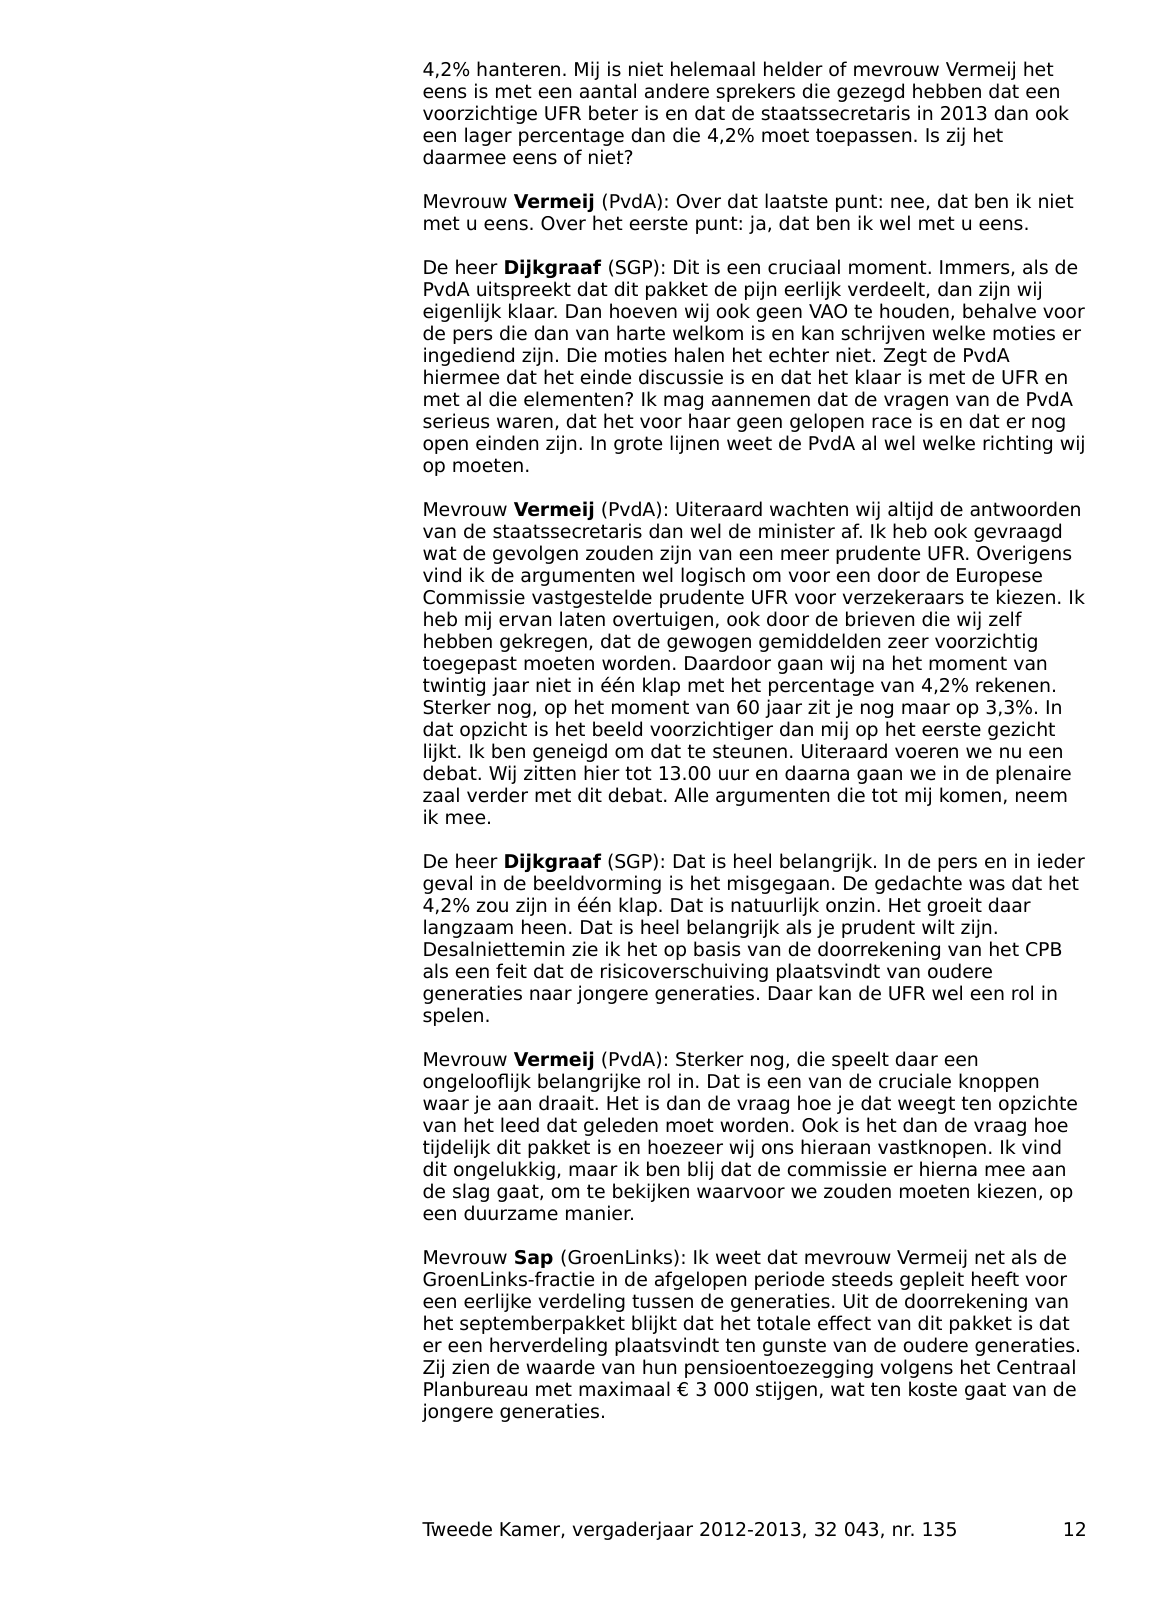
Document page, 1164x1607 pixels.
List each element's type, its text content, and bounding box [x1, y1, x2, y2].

text De heer Dijkgraaf (SGP): Dit is een cruciaal moment. Immers, als de PvdA uitspreekt dat dit pakket de pijn eerlijk verdeelt, dan zijn wij eigenlijk klaar. Dan hoeven wij ook geen VAO te houden, behalve voor de pers die dan van harte welkom is en kan schrijven welke moties er ingediend zijn. Die moties halen het echter niet. Zegt de PvdA hiermee dat het einde discussie is en dat het klaar is met de UFR en met al die elementen? Ik mag aannemen dat de vragen van de PvdA serieus waren, dat het voor haar geen gelopen race is en dat er nog open einden zijn. In grote lijnen weet de PvdA al wel welke richting wij op moeten. [422, 257, 1087, 477]
text 4,2% hanteren. Mij is niet helemaal helder of mevrouw Vermeij het eens is met een aantal andere sprekers die gezegd hebben dat een voorzichtige UFR beter is en dat de staatssecretaris in 2013 dan ook een lager percentage dan die 4,2% moet toepassen. Is zij het daarmee eens of niet? [422, 59, 1087, 169]
text Mevrouw Vermeij (PvdA): Uiteraard wachten wij altijd de antwoorden van de staatssecretaris dan wel de minister af. Ik heb ook gevraagd wat de gevolgen zouden zijn van een meer prudente UFR. Overigens vind ik de argumenten wel logisch om voor een door de Europese Commissie vastgestelde prudente UFR voor verzekeraars te kiezen. Ik heb mij ervan laten overtuigen, ook door de brieven die wij zelf hebben gekregen, dat de gewogen gemiddelden zeer voorzichtig toegepast moeten worden. Daardoor gaan wij na het moment van twintig jaar niet in één klap met het percentage van 4,2% rekenen. Sterker nog, op het moment van 60 jaar zit je nog maar op 3,3%. In dat opzicht is het beeld voorzichtiger dan mij op het eerste gezicht lijkt. Ik ben geneigd om dat te steunen. Uiteraard voeren we nu een debat. Wij zitten hier tot 13.00 uur en daarna gaan we in de plenaire zaal verder met dit debat. Alle argumenten die tot mij komen, neem ik mee. [422, 499, 1087, 829]
text Mevrouw Sap (GroenLinks): Ik weet dat mevrouw Vermeij net als de GroenLinks-fractie in de afgelopen periode steeds gepleit heeft voor een eerlijke verdeling tussen de generaties. Uit de doorrekening van het septemberpakket blijkt dat het totale effect van dit pakket is dat er een herverdeling plaatsvindt ten gunste van de oudere generaties. Zij zien de waarde van hun pensioentoezegging volgens het Centraal Planbureau met maximaal € 3 000 stijgen, wat ten koste gaat van de jongere generaties. [422, 1247, 1087, 1423]
text Mevrouw Vermeij (PvdA): Over dat laatste punt: nee, dat ben ik niet met u eens. Over het eerste punt: ja, dat ben ik wel met u eens. [422, 191, 1087, 235]
text Mevrouw Vermeij (PvdA): Sterker nog, die speelt daar een ongelooflijk belangrijke rol in. Dat is een van de cruciale knoppen waar je aan draait. Het is dan de vraag hoe je dat weegt ten opzichte van het leed dat geleden moet worden. Ook is het dan de vraag hoe tijdelijk dit pakket is en hoezeer wij ons hieraan vastknopen. Ik vind dit ongelukkig, maar ik ben blij dat de commissie er hierna mee aan de slag gaat, om te bekijken waarvoor we zouden moeten kiezen, op een duurzame manier. [422, 1049, 1087, 1225]
text De heer Dijkgraaf (SGP): Dat is heel belangrijk. In de pers en in ieder geval in de beeldvorming is het misgegaan. De gedachte was dat het 4,2% zou zijn in één klap. Dat is natuurlijk onzin. Het groeit daar langzaam heen. Dat is heel belangrijk als je prudent wilt zijn. Desalniettemin zie ik het op basis van de doorrekening van het CPB als een feit dat de risicoverschuiving plaatsvindt van oudere generaties naar jongere generaties. Daar kan de UFR wel een rol in spelen. [422, 851, 1087, 1027]
